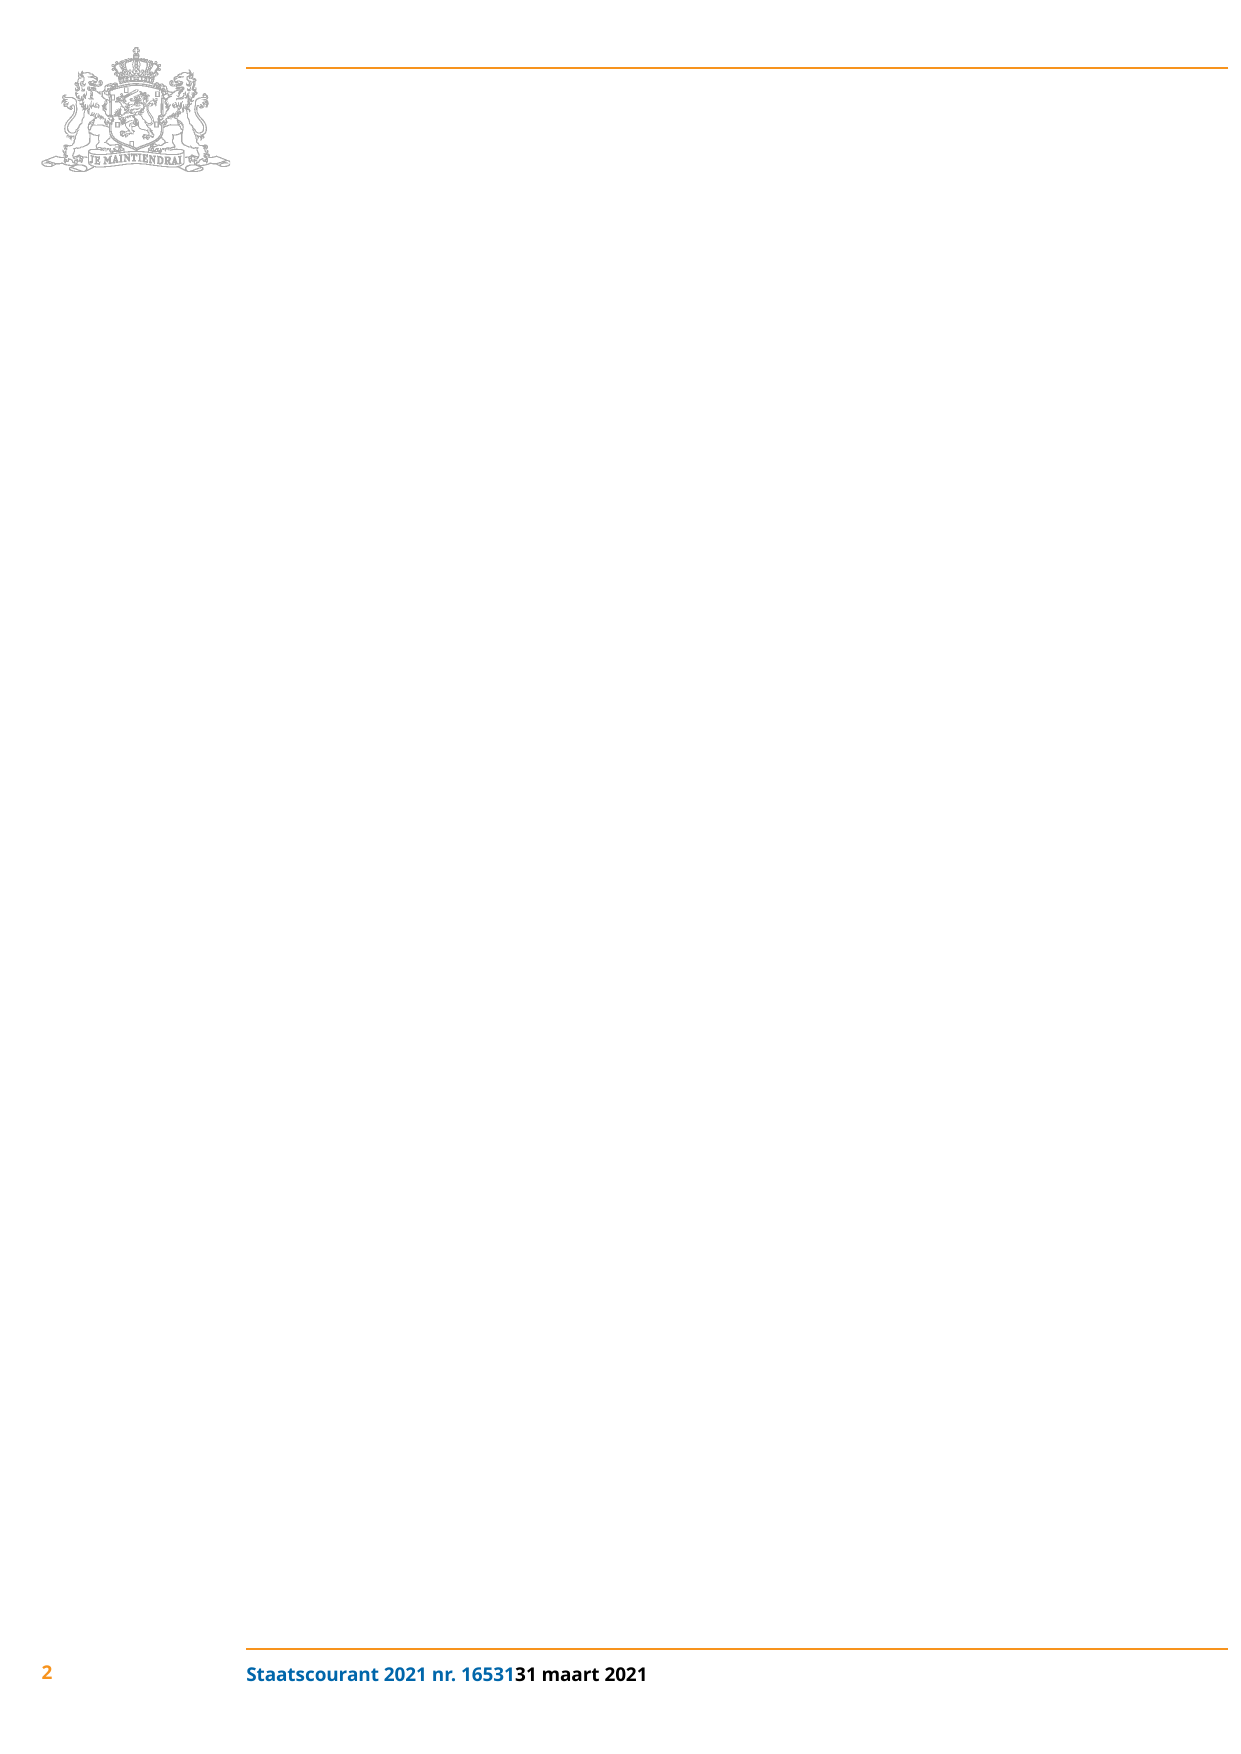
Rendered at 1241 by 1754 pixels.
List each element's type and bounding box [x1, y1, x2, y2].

picture [41, 47, 231, 172]
